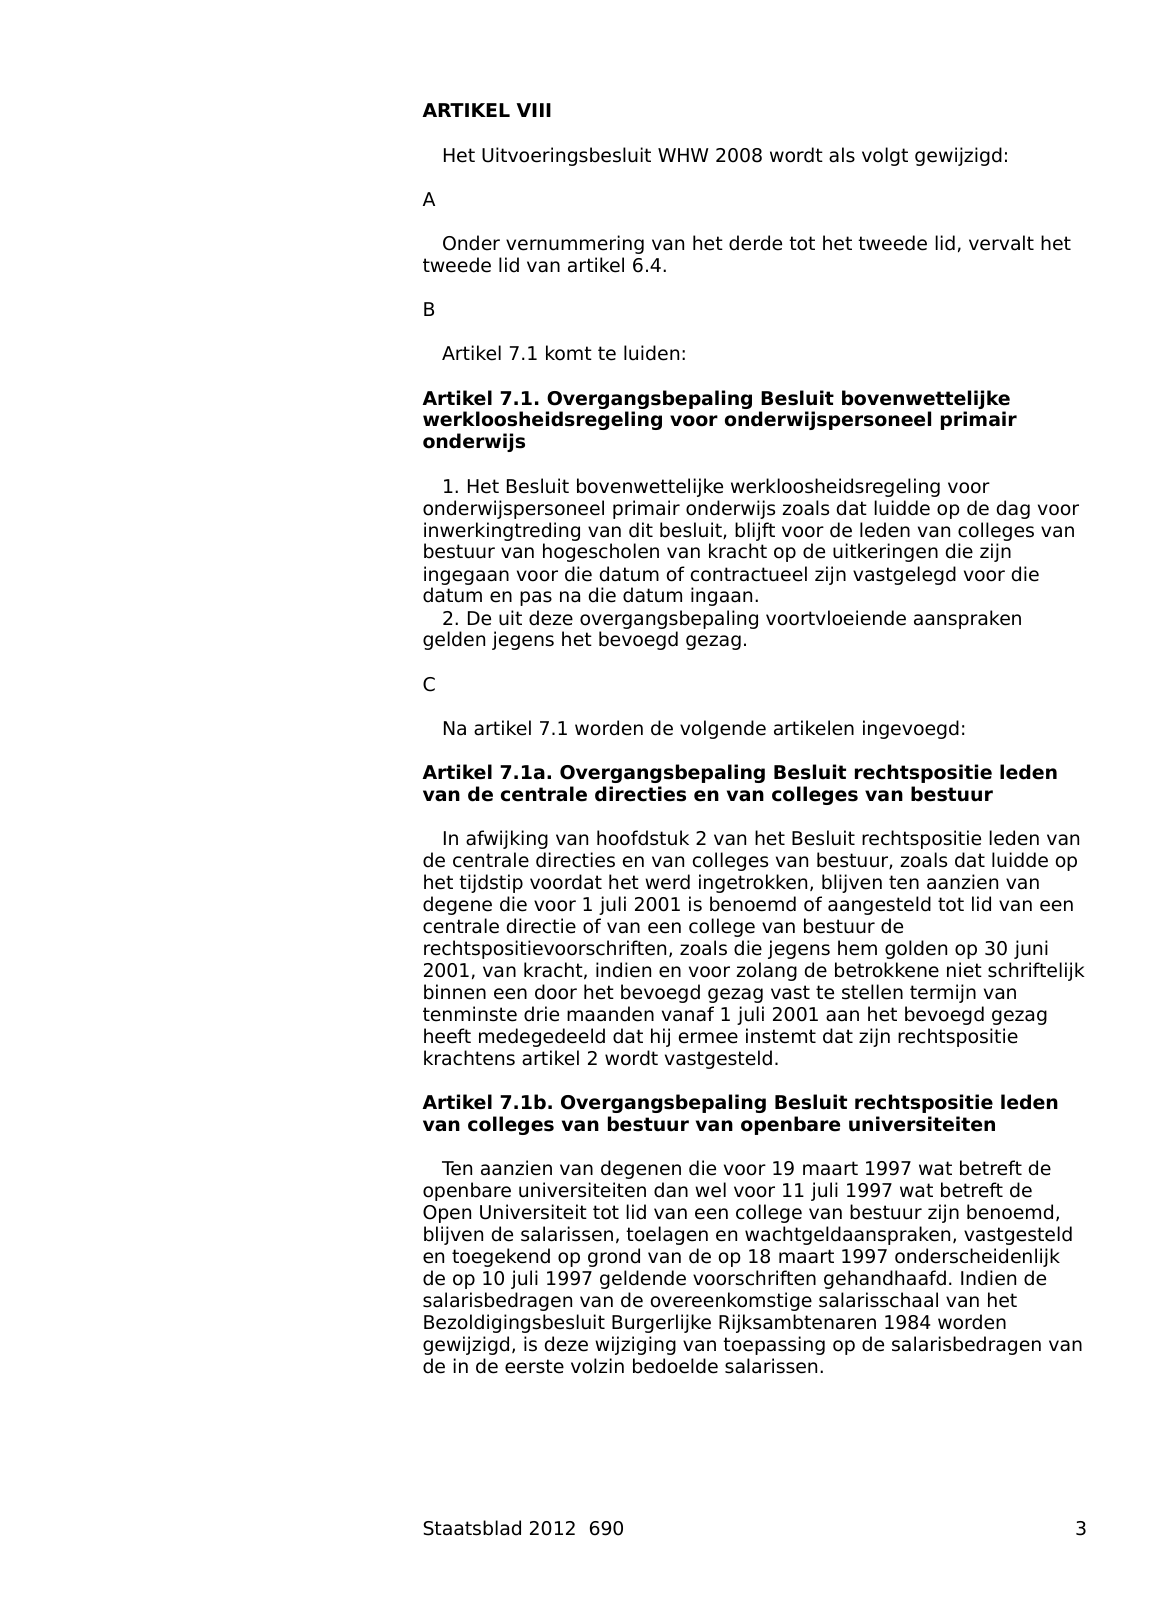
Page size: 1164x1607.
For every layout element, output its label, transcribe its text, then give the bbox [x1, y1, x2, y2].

subtitle ARTIKEL VIII [422, 100, 1087, 122]
text Artikel 7.1 komt te luiden: [422, 343, 1087, 365]
text 1. Het Besluit bovenwettelijke werkloosheidsregeling voor onderwijspersoneel primair onderwijs zoals dat luidde op de dag voor inwerkingtreding van dit besluit, blijft voor de leden van colleges van bestuur van hogescholen van kracht op de uitkeringen die zijn ingegaan voor die datum of contractueel zijn vastgelegd voor die datum en pas na die datum ingaan. [422, 476, 1087, 607]
subtitle Artikel 7.1. Overgangsbepaling Besluit bovenwettelijke werkloosheidsregeling voor onderwijspersoneel primair onderwijs [422, 387, 1087, 453]
subtitle Artikel 7.1a. Overgangsbepaling Besluit rechtspositie leden van de centrale directies en van colleges van bestuur [422, 762, 1087, 806]
text C [422, 673, 1087, 696]
text A [422, 189, 1087, 211]
subtitle Artikel 7.1b. Overgangsbepaling Besluit rechtspositie leden van colleges van bestuur van openbare universiteiten [422, 1092, 1087, 1136]
text 2. De uit deze overgangsbepaling voortvloeiende aanspraken gelden jegens het bevoegd gezag. [422, 607, 1087, 651]
text Het Uitvoeringsbesluit WHW 2008 wordt als volgt gewijzigd: [422, 144, 1087, 167]
text Na artikel 7.1 worden de volgende artikelen ingevoegd: [422, 718, 1087, 740]
text In afwijking van hoofdstuk 2 van het Besluit rechtspositie leden van de centrale directies en van colleges van bestuur, zoals dat luidde op het tijdstip voordat het werd ingetrokken, blijven ten aanzien van degene die voor 1 juli 2001 is benoemd of aangesteld tot lid van een centrale directie of van een college van bestuur de rechtspositievoorschriften, zoals die jegens hem golden op 30 juni 2001, van kracht, indien en voor zolang de betrokkene niet schriftelijk binnen een door het bevoegd gezag vast te stellen termijn van tenminste drie maanden vanaf 1 juli 2001 aan het bevoegd gezag heeft medegedeeld dat hij ermee instemt dat zijn rechtspositie krachtens artikel 2 wordt vastgesteld. [422, 828, 1087, 1070]
text Onder vernummering van het derde tot het tweede lid, vervalt het tweede lid van artikel 6.4. [422, 233, 1087, 277]
text Ten aanzien van degenen die voor 19 maart 1997 wat betreft de openbare universiteiten dan wel voor 11 juli 1997 wat betreft de Open Universiteit tot lid van een college van bestuur zijn benoemd, blijven de salarissen, toelagen en wachtgeldaanspraken, vastgesteld en toegekend op grond van de op 18 maart 1997 onderscheidenlijk de op 10 juli 1997 geldende voorschriften gehandhaafd. Indien de salarisbedragen van de overeenkomstige salarisschaal van het Bezoldigingsbesluit Burgerlijke Rijksambtenaren 1984 worden gewijzigd, is deze wijziging van toepassing op de salarisbedragen van de in de eerste volzin bedoelde salarissen. [422, 1158, 1087, 1378]
text B [422, 299, 1087, 321]
